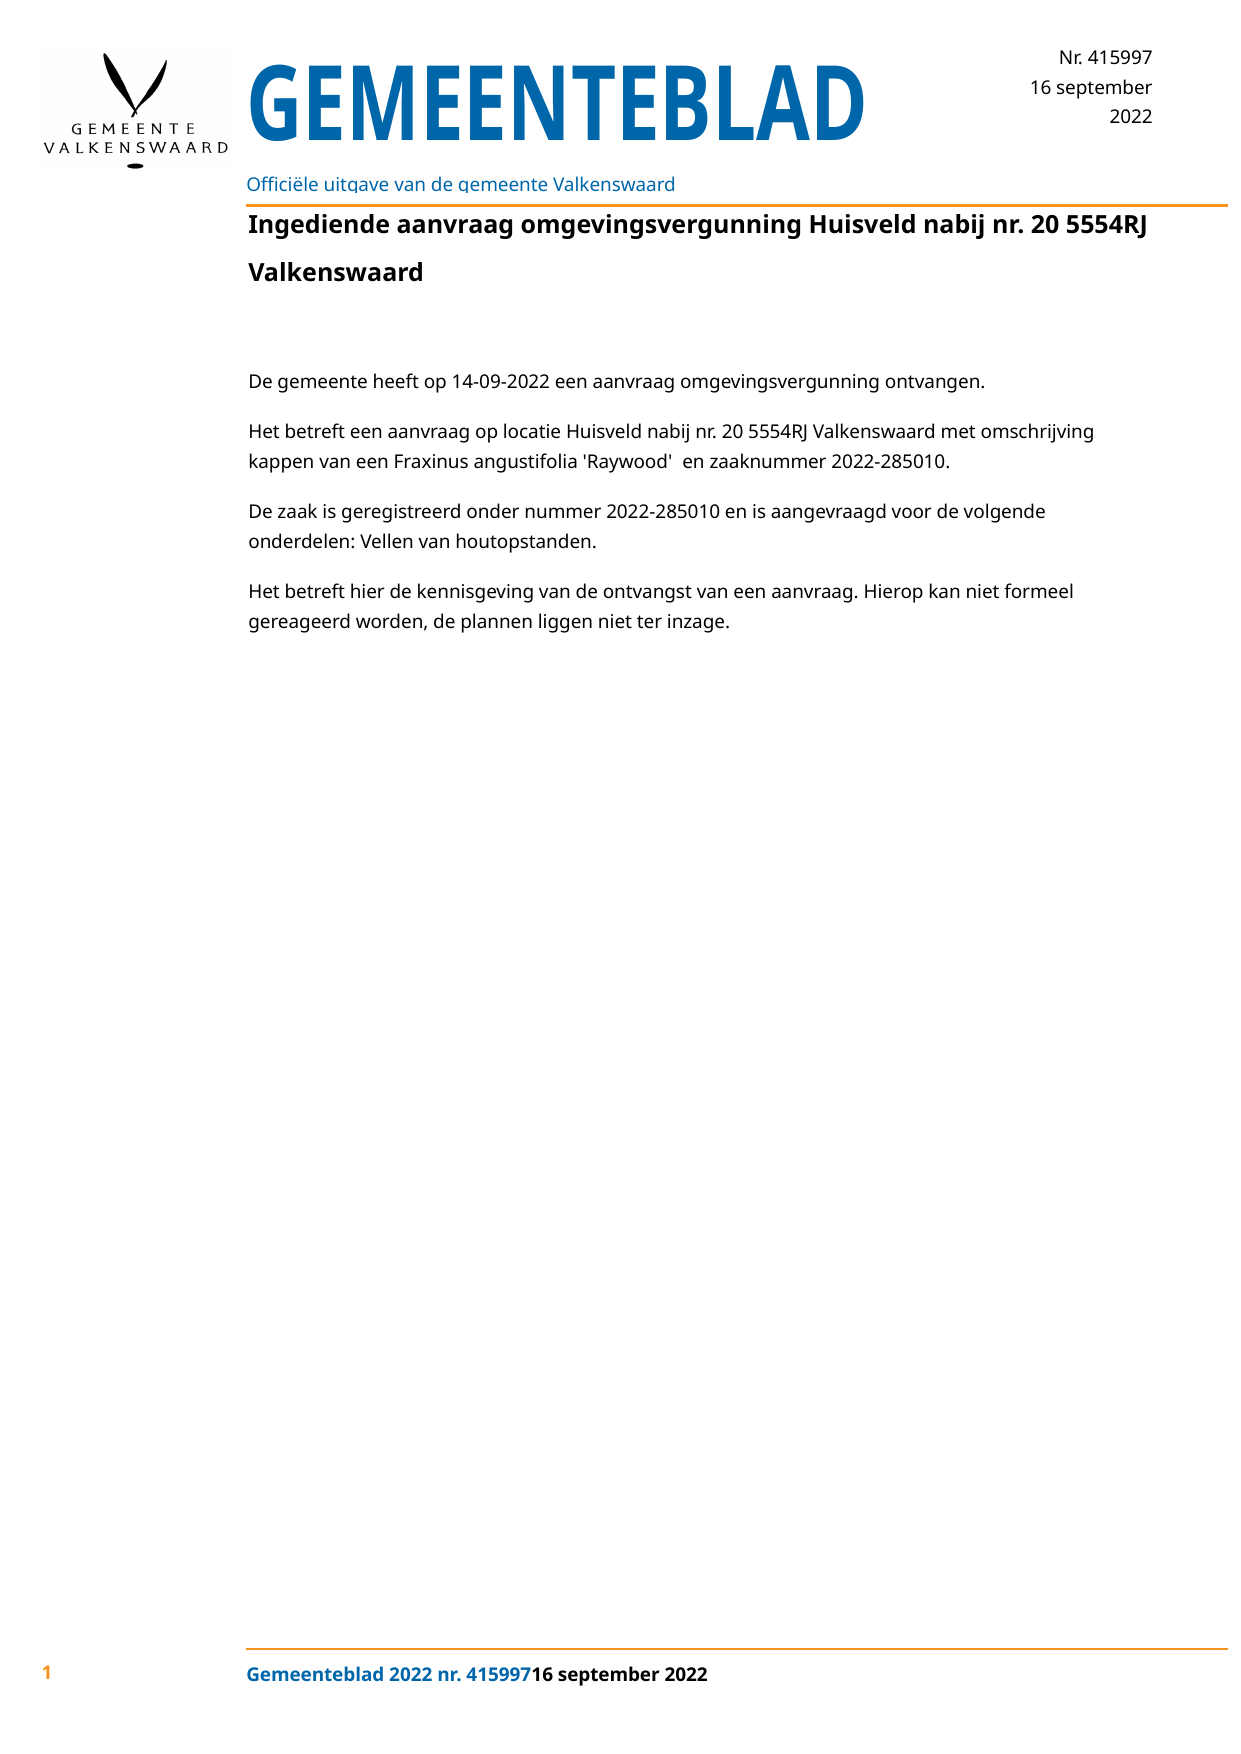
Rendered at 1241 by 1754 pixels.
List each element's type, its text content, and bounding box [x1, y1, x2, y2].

text De zaak is geregistreerd onder nummer 2022-285010 en is aangevraagd voor de volgende onderdelen: Vellen van houtopstanden. [248, 499, 1152, 554]
text Ingediende aanvraag omgevingsvergunning Huisveld nabij nr. 20 5554RJ Valkenswaard [248, 207, 1152, 288]
picture [41, 47, 231, 172]
text Het betreft een aanvraag op locatie Huisveld nabij nr. 20 5554RJ Valkenswaard met omschrijving kappen van een Fraxinus angustifolia 'Raywood' en zaaknummer 2022-285010. [248, 419, 1152, 474]
text Het betreft hier de kennisgeving van de ontvangst van een aanvraag. Hierop kan niet formeel gereageerd worden, de plannen liggen niet ter inzage. [248, 579, 1152, 634]
text De gemeente heeft op 14-09-2022 een aanvraag omgevingsvergunning ontvangen. [248, 368, 1152, 394]
